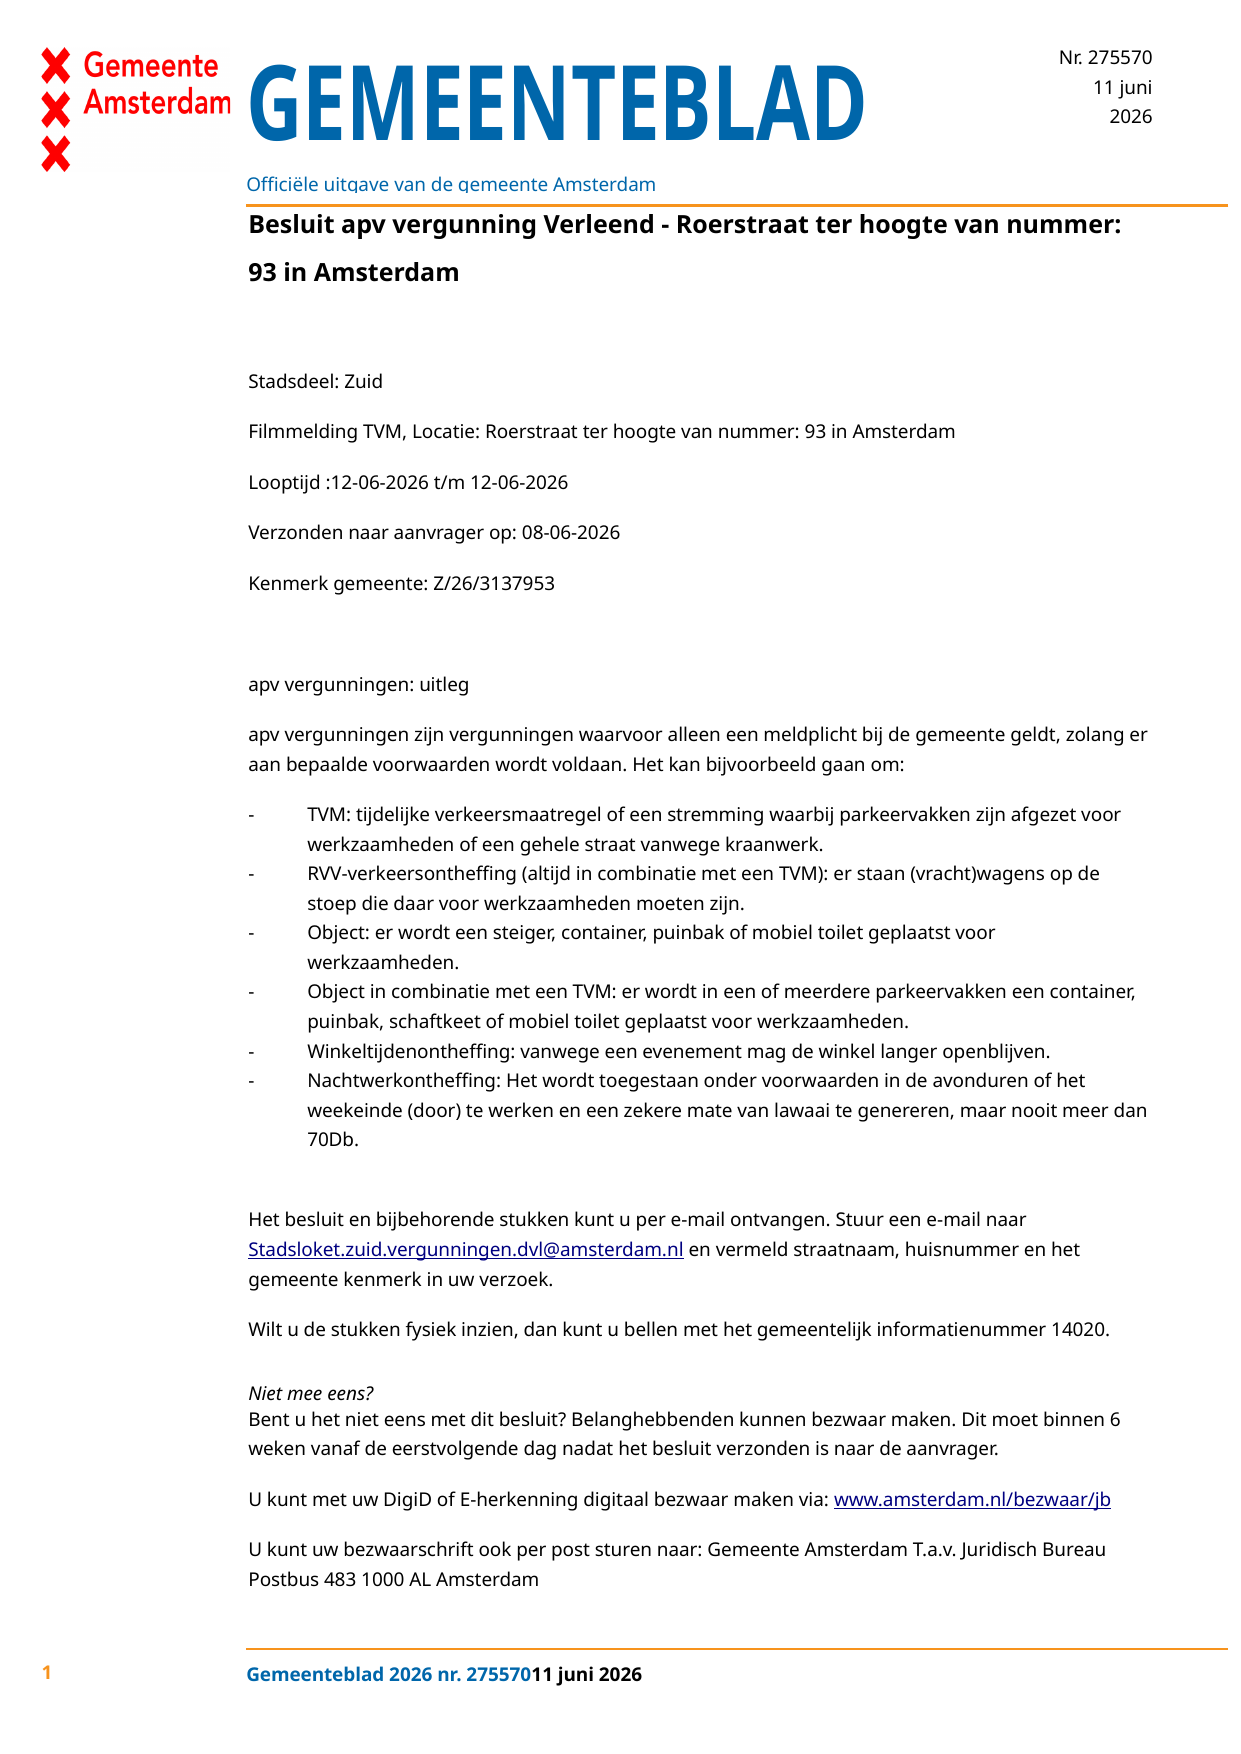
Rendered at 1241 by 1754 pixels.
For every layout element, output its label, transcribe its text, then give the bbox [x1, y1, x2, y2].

list Winkeltijdenontheffing: vanwege een evenement mag de winkel langer openblijven. [248, 1038, 1152, 1064]
text Kenmerk gemeente: Z/26/3137953 [248, 570, 1152, 596]
text Verzonden naar aanvrager op: 08-06-2026 [248, 519, 1152, 545]
list Object: er wordt een steiger, container, puinbak of mobiel toilet geplaatst voor werkzaamheden. [248, 919, 1152, 975]
list RVV-verkeersontheffing (altijd in combinatie met een TVM): er staan (vracht)wagens op de stoep die daar voor werkzaamheden moeten zijn. [248, 860, 1152, 916]
list TVM: tijdelijke verkeersmaatregel of een stremming waarbij parkeervakken zijn afgezet voor werkzaamheden of een gehele straat vanwege kraanwerk. [248, 801, 1152, 857]
text Stadsdeel: Zuid [248, 368, 1152, 394]
text U kunt met uw DigiD of E-herkenning digitaal bezwaar maken via: www.amsterdam.nl/bezwaar/jb [248, 1486, 1152, 1512]
text Het besluit en bijbehorende stukken kunt u per e-mail ontvangen. Stuur een e-mail naar Stadsloket.zuid.vergunningen.dvl@amsterdam.nl en vermeld straatnaam, huisnummer en het gemeente kenmerk in uw verzoek. [248, 1207, 1152, 1292]
text Besluit apv vergunning Verleend - Roerstraat ter hoogte van nummer: 93 in Amsterdam [248, 207, 1152, 288]
text Niet mee eens? [248, 1380, 1152, 1406]
text Looptijd :12-06-2026 t/m 12-06-2026 [248, 469, 1152, 495]
text apv vergunningen zijn vergunningen waarvoor alleen een meldplicht bij de gemeente geldt, zolang er aan bepaalde voorwaarden wordt voldaan. Het kan bijvoorbeeld gaan om: [248, 721, 1152, 777]
list Nachtwerkontheffing: Het wordt toegestaan onder voorwaarden in de avonduren of het weekeinde (door) te werken en een zekere mate van lawaai te genereren, maar nooit meer dan 70Db. [248, 1067, 1152, 1152]
text Bent u het niet eens met dit besluit? Belanghebbenden kunnen bezwaar maken. Dit moet binnen 6 weken vanaf de eerstvolgende dag nadat het besluit verzonden is naar de aanvrager. [248, 1406, 1152, 1461]
text U kunt uw bezwaarschrift ook per post sturen naar: Gemeente Amsterdam T.a.v. Juridisch Bureau Postbus 483 1000 AL Amsterdam [248, 1536, 1152, 1592]
picture [41, 47, 231, 172]
text Wilt u de stukken fysiek inzien, dan kunt u bellen met het gemeentelijk informatienummer 14020. [248, 1316, 1152, 1342]
text Filmmelding TVM, Locatie: Roerstraat ter hoogte van nummer: 93 in Amsterdam [248, 419, 1152, 444]
list Object in combinatie met een TVM: er wordt in een of meerdere parkeervakken een container, puinbak, schaftkeet of mobiel toilet geplaatst voor werkzaamheden. [248, 979, 1152, 1034]
text apv vergunningen: uitleg [248, 671, 1152, 697]
